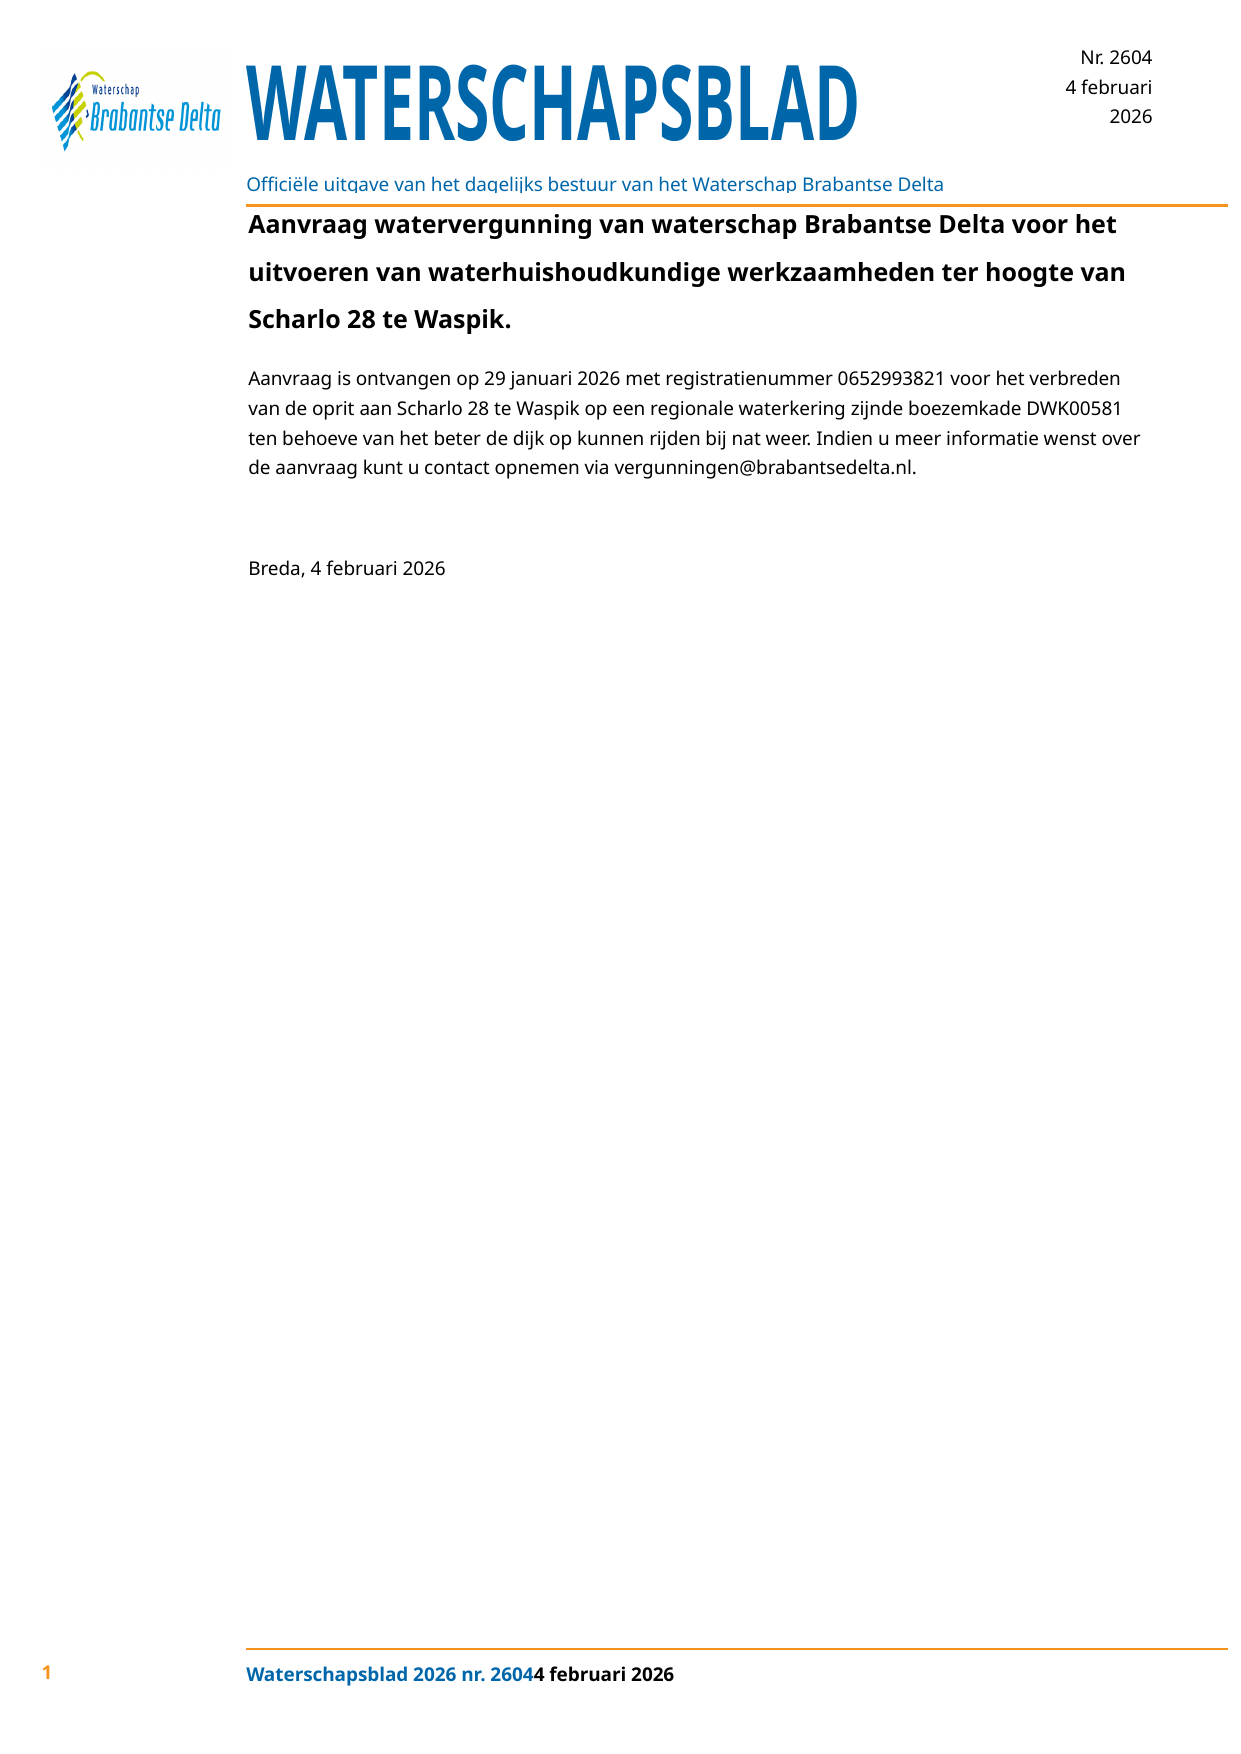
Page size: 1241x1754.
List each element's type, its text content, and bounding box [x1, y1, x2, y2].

picture [41, 47, 231, 172]
text Aanvraag is ontvangen op 29 januari 2026 met registratienummer 0652993821 voor het verbreden van de oprit aan Scharlo 28 te Waspik op een regionale waterkering zijnde boezemkade DWK00581 ten behoeve van het beter de dijk op kunnen rijden bij nat weer. Indien u meer informatie wenst over de aanvraag kunt u contact opnemen via vergunningen@brabantsedelta.nl. [248, 366, 1152, 480]
text Aanvraag watervergunning van waterschap Brabantse Delta voor het uitvoeren van waterhuishoudkundige werkzaamheden ter hoogte van Scharlo 28 te Waspik. [248, 207, 1152, 336]
text Breda, 4 februari 2026 [248, 555, 1152, 581]
